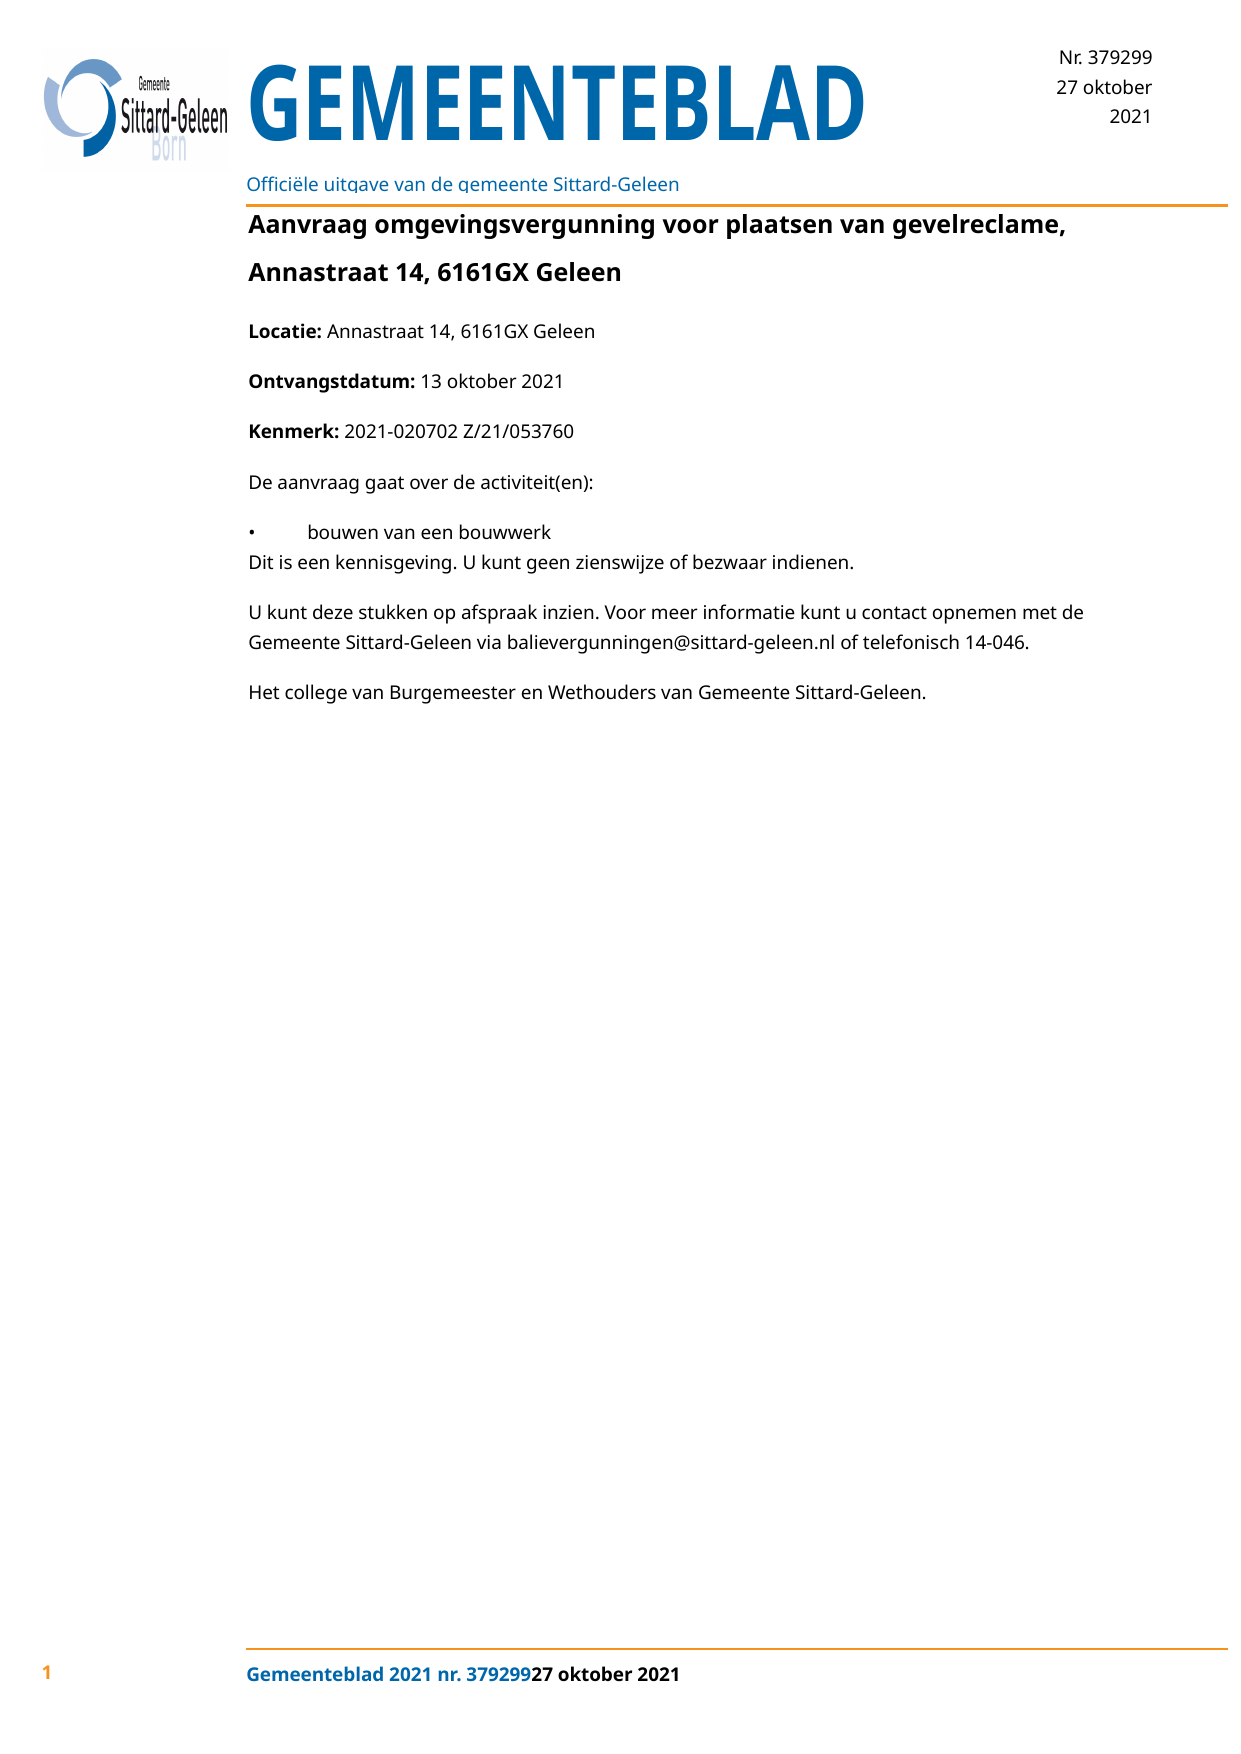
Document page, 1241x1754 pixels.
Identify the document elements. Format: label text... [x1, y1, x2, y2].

text Dit is een kennisgeving. U kunt geen zienswijze of bezwaar indienen. [248, 549, 1152, 575]
text De aanvraag gaat over de activiteit(en): [248, 469, 1152, 495]
text Aanvraag omgevingsvergunning voor plaatsen van gevelreclame, Annastraat 14, 6161GX Geleen [248, 207, 1152, 288]
picture [41, 47, 231, 172]
text Kenmerk: 2021-020702 Z/21/053760 [248, 419, 1152, 444]
list bouwen van een bouwwerk [248, 519, 1152, 545]
text Locatie: Annastraat 14, 6161GX Geleen [248, 318, 1152, 344]
text U kunt deze stukken op afspraak inzien. Voor meer informatie kunt u contact opnemen met de Gemeente Sittard-Geleen via balievergunningen@sittard-geleen.nl of telefonisch 14-046. [248, 599, 1152, 655]
text Ontvangstdatum: 13 oktober 2021 [248, 368, 1152, 394]
text Het college van Burgemeester en Wethouders van Gemeente Sittard-Geleen. [248, 679, 1152, 705]
